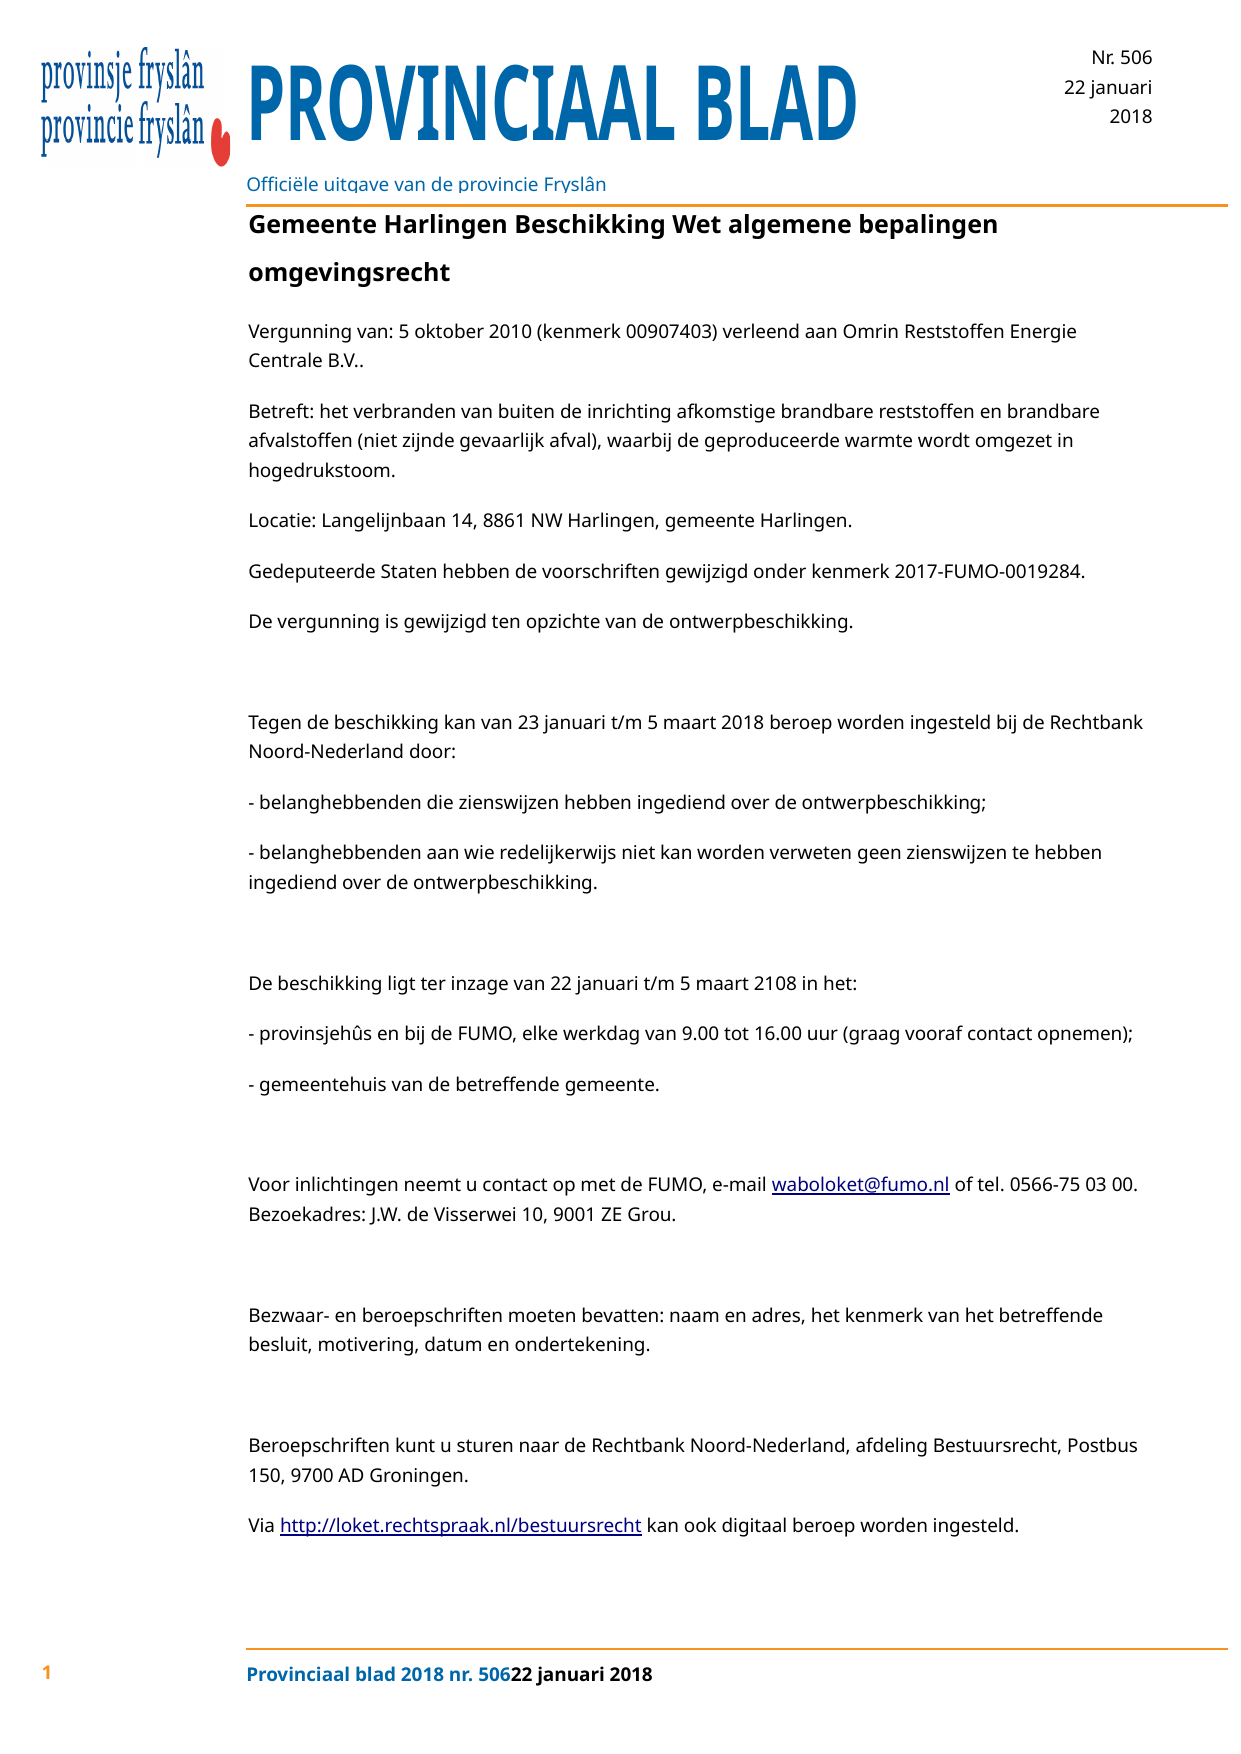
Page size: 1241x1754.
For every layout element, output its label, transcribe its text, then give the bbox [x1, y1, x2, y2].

text Bezwaar- en beroepschriften moeten bevatten: naam en adres, het kenmerk van het betreffende besluit, motivering, datum en ondertekening. [248, 1302, 1152, 1357]
text Voor inlichtingen neemt u contact op met de FUMO, e-mail waboloket@fumo.nl of tel. 0566-75 03 00. Bezoekadres: J.W. de Visserwei 10, 9001 ZE Grou. [248, 1172, 1152, 1227]
text Gemeente Harlingen Beschikking Wet algemene bepalingen omgevingsrecht [248, 207, 1152, 288]
text Beroepschriften kunt u sturen naar de Rechtbank Noord-Nederland, afdeling Bestuursrecht, Postbus 150, 9700 AD Groningen. [248, 1432, 1152, 1488]
text Tegen de beschikking kan van 23 januari t/m 5 maart 2018 beroep worden ingesteld bij de Rechtbank Noord-Nederland door: [248, 709, 1152, 764]
text De beschikking ligt ter inzage van 22 januari t/m 5 maart 2108 in het: [248, 970, 1152, 996]
text Vergunning van: 5 oktober 2010 (kenmerk 00907403) verleend aan Omrin Reststoffen Energie Centrale B.V.. [248, 318, 1152, 373]
text De vergunning is gewijzigd ten opzichte van de ontwerpbeschikking. [248, 608, 1152, 634]
text - provinsjehûs en bij de FUMO, elke werkdag van 9.00 tot 16.00 uur (graag vooraf contact opnemen); [248, 1020, 1152, 1046]
picture [41, 47, 231, 172]
text Locatie: Langelijnbaan 14, 8861 NW Harlingen, gemeente Harlingen. [248, 507, 1152, 533]
text Betreft: het verbranden van buiten de inrichting afkomstige brandbare reststoffen en brandbare afvalstoffen (niet zijnde gevaarlijk afval), waarbij de geproduceerde warmte wordt omgezet in hogedrukstoom. [248, 398, 1152, 483]
text - belanghebbenden aan wie redelijkerwijs niet kan worden verweten geen zienswijzen te hebben ingediend over de ontwerpbeschikking. [248, 839, 1152, 895]
text - belanghebbenden die zienswijzen hebben ingediend over de ontwerpbeschikking; [248, 789, 1152, 815]
text Via http://loket.rechtspraak.nl/bestuursrecht kan ook digitaal beroep worden ingesteld. [248, 1512, 1152, 1538]
text - gemeentehuis van de betreffende gemeente. [248, 1071, 1152, 1097]
text Gedeputeerde Staten hebben de voorschriften gewijzigd onder kenmerk 2017-FUMO-0019284. [248, 558, 1152, 584]
